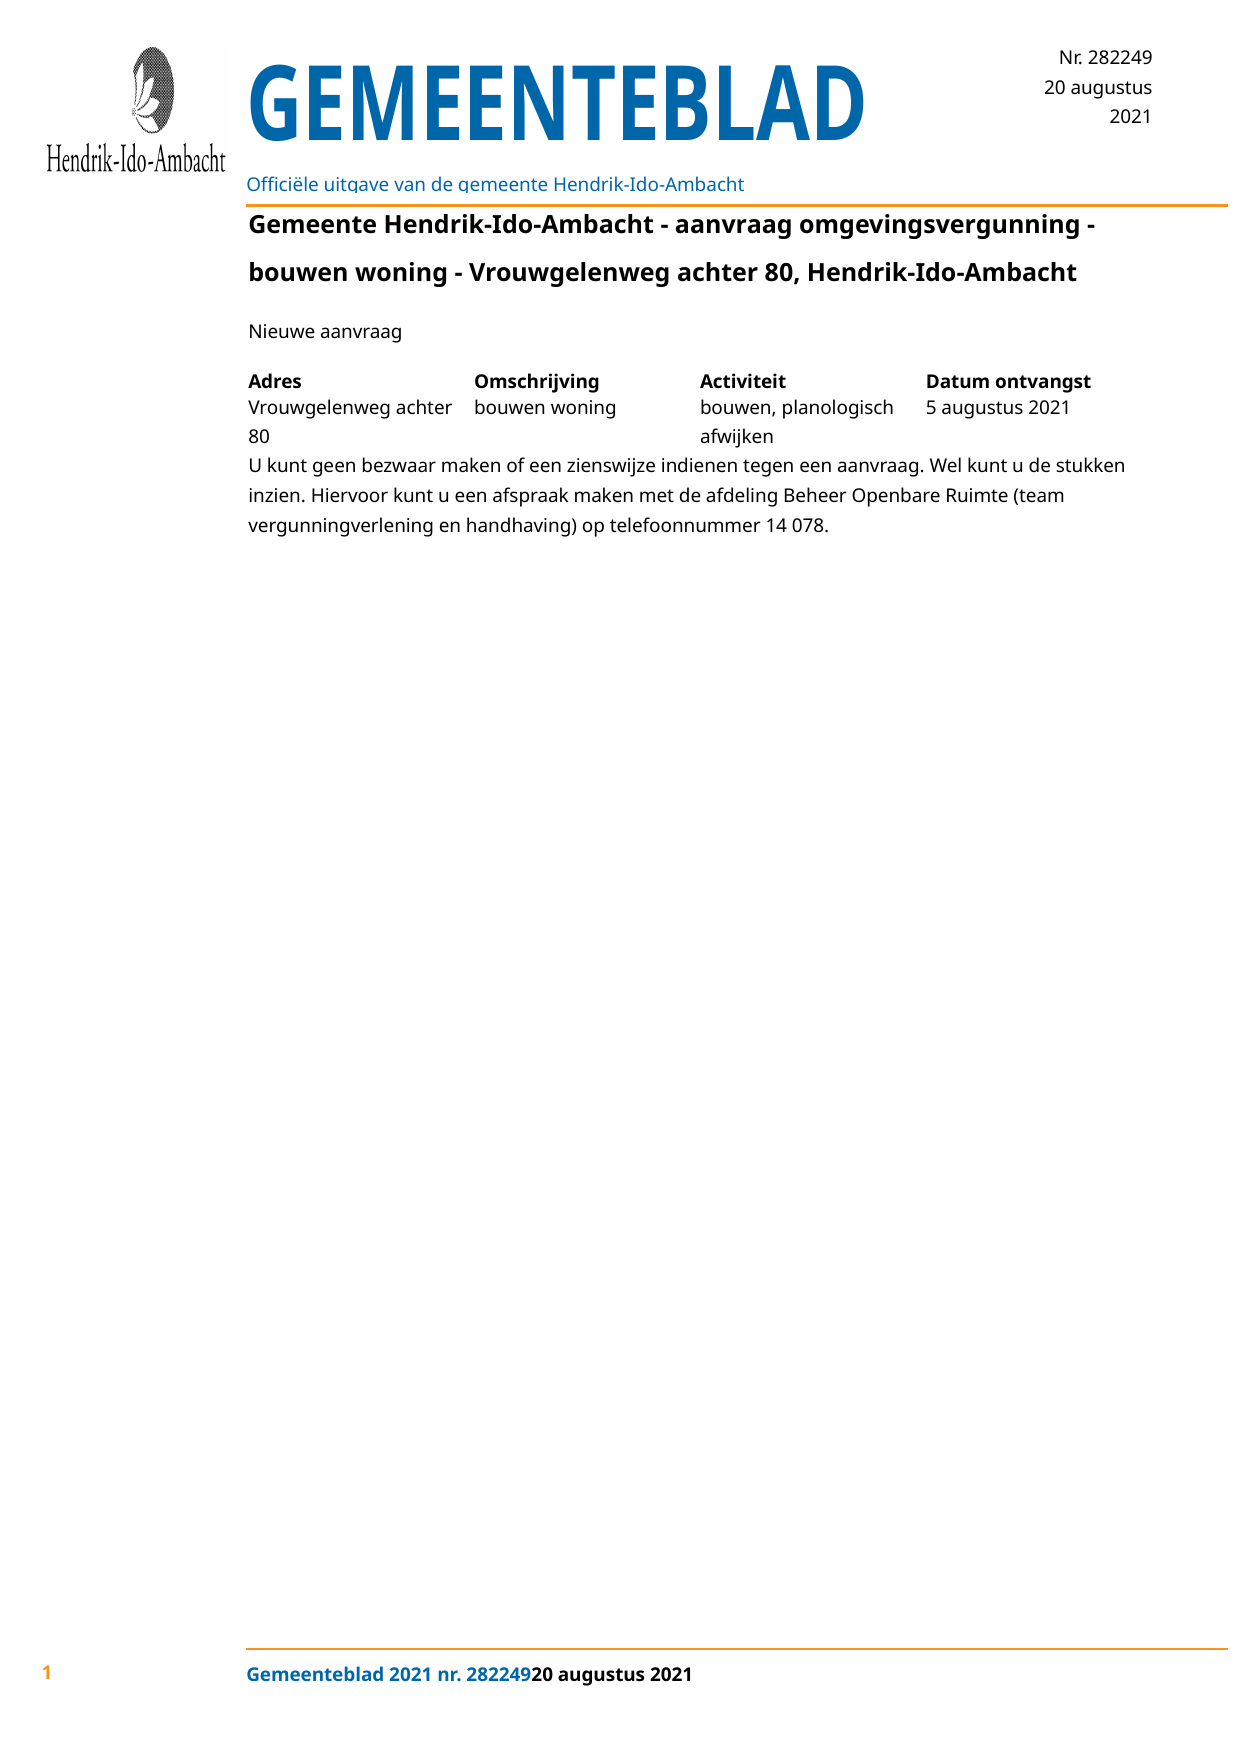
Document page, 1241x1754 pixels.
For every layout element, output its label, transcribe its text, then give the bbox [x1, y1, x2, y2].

table_header Activiteit [700, 369, 926, 394]
table_header Omschrijving [474, 369, 700, 394]
table_cell 5 augustus 2021 [926, 394, 1152, 449]
table_cell bouwen, planologisch afwijken [700, 394, 926, 449]
table_cell bouwen woning [474, 394, 700, 449]
table_header Datum ontvangst [926, 369, 1152, 394]
table_cell Vrouwgelenweg achter 80 [248, 394, 474, 449]
picture [41, 47, 231, 172]
text U kunt geen bezwaar maken of een zienswijze indienen tegen een aanvraag. Wel kunt u de stukken inzien. Hiervoor kunt u een afspraak maken met de afdeling Beheer Openbare Ruimte (team vergunningverlening en handhaving) op telefoonnummer 14 078. [248, 453, 1152, 538]
table_header Adres [248, 369, 474, 394]
text Nieuwe aanvraag [248, 318, 1152, 344]
text Gemeente Hendrik-Ido-Ambacht - aanvraag omgevingsvergunning - bouwen woning - Vrouwgelenweg achter 80, Hendrik-Ido-Ambacht [248, 207, 1152, 288]
